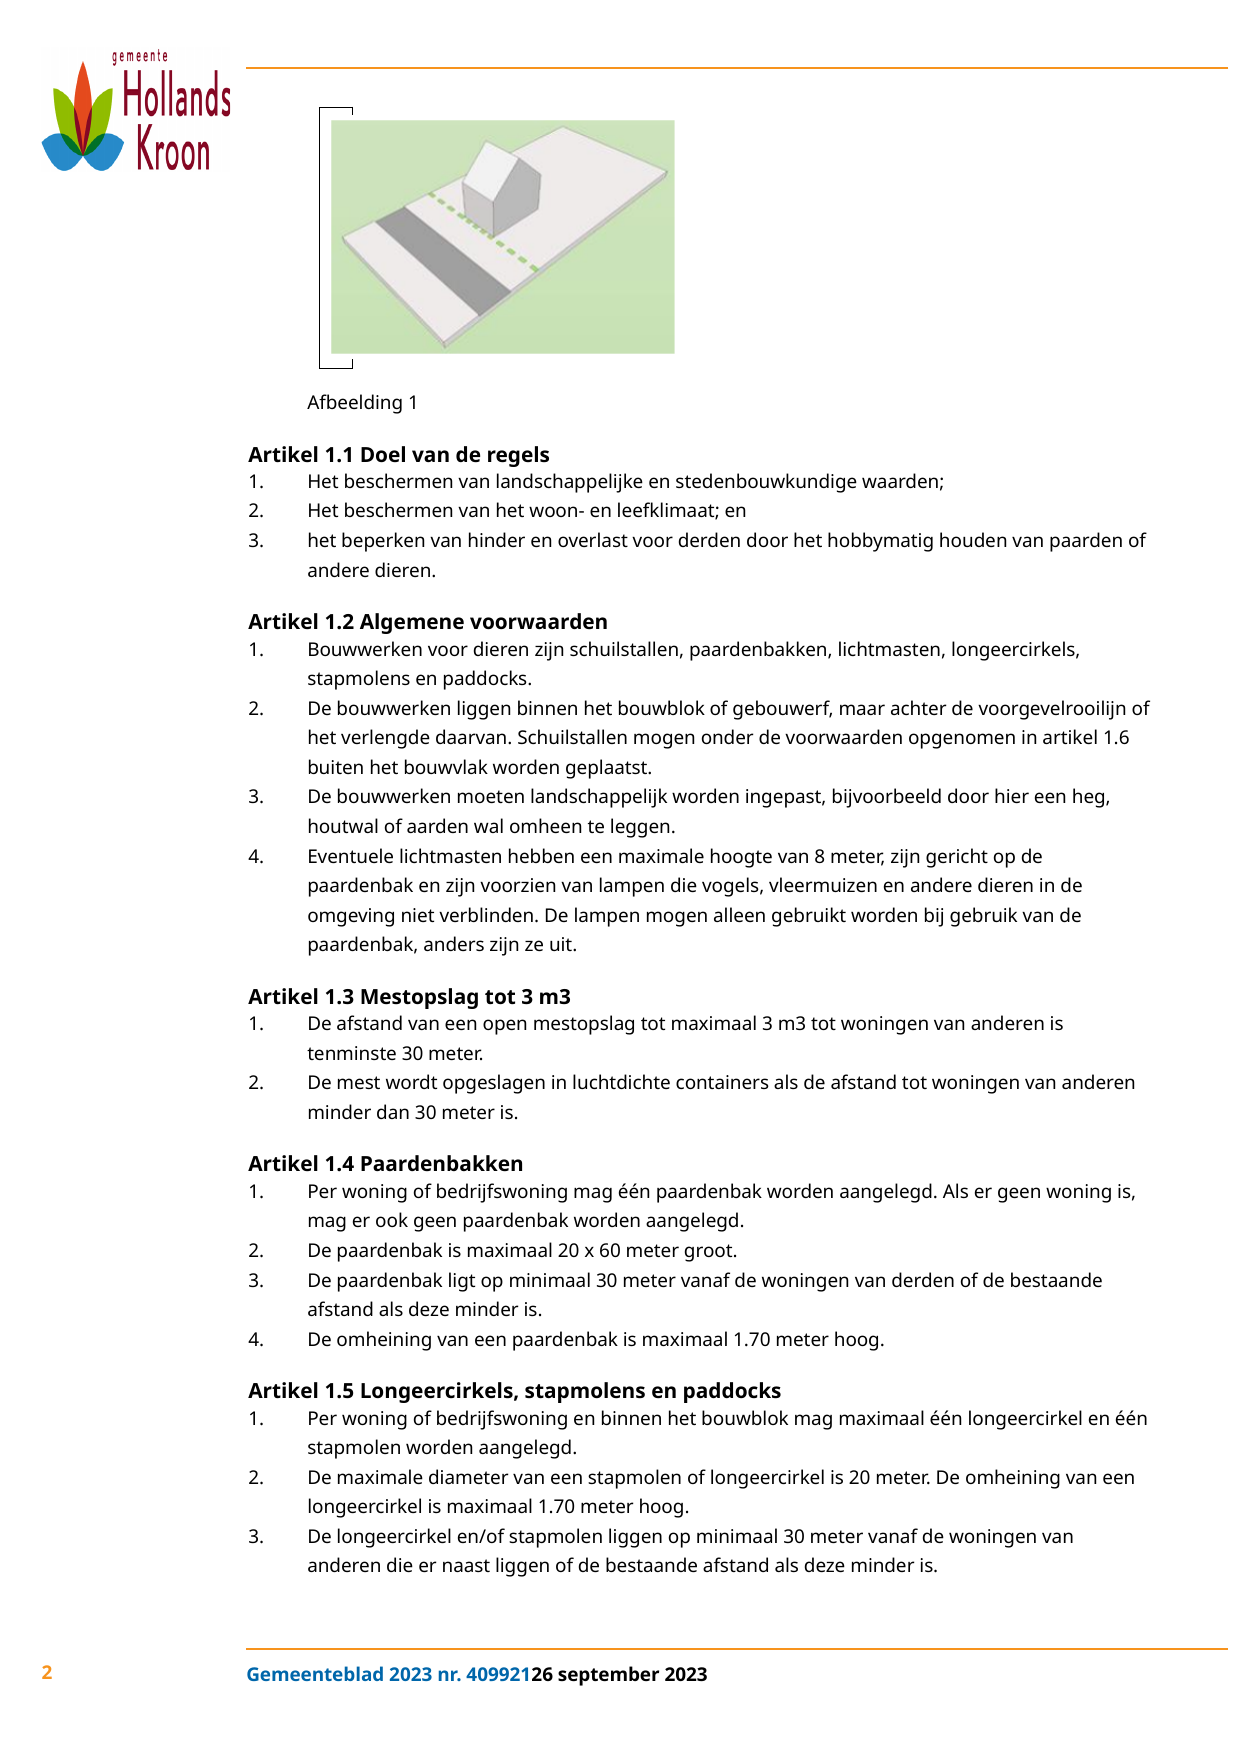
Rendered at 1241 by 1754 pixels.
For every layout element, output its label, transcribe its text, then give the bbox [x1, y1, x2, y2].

text Artikel 1.2 Algemene voorwaarden [248, 607, 1152, 636]
list het beperken van hinder en overlast voor derden door het hobbymatig houden van paarden of andere dieren. [248, 527, 1152, 583]
list Het beschermen van het woon- en leefklimaat; en [248, 498, 1152, 523]
list De afstand van een open mestopslag tot maximaal 3 m3 tot woningen van anderen is tenminste 30 meter. [248, 1010, 1152, 1066]
list De bouwwerken liggen binnen het bouwblok of gebouwerf, maar achter de voorgevelrooilijn of het verlengde daarvan. Schuilstallen mogen onder de voorwaarden opgenomen in artikel 1.6 buiten het bouwvlak worden geplaatst. [248, 695, 1152, 780]
picture [41, 47, 231, 172]
list De omheining van een paardenbak is maximaal 1.70 meter hoog. [248, 1326, 1152, 1352]
list Per woning of bedrijfswoning en binnen het bouwblok mag maximaal één longeercirkel en één stapmolen worden aangelegd. [248, 1405, 1152, 1460]
list Eventuele lichtmasten hebben een maximale hoogte van 8 meter, zijn gericht op de paardenbak en zijn voorzien van lampen die vogels, vleermuizen en andere dieren in de omgeving niet verblinden. De lampen mogen alleen gebruikt worden bij gebruik van de paardenbak, anders zijn ze uit. [248, 843, 1152, 957]
picture [327, 115, 682, 359]
list De bouwwerken moeten landschappelijk worden ingepast, bijvoorbeeld door hier een heg, houtwal of aarden wal omheen te leggen. [248, 784, 1152, 839]
text Artikel 1.5 Longeercirkels, stapmolens en paddocks [248, 1376, 1152, 1405]
list Per woning of bedrijfswoning mag één paardenbak worden aangelegd. Als er geen woning is, mag er ook geen paardenbak worden aangelegd. [248, 1178, 1152, 1233]
list Bouwwerken voor dieren zijn schuilstallen, paardenbakken, lichtmasten, longeercirkels, stapmolens en paddocks. [248, 636, 1152, 691]
list De paardenbak is maximaal 20 x 60 meter groot. [248, 1237, 1152, 1263]
text Artikel 1.3 Mestopslag tot 3 m3 [248, 982, 1152, 1010]
list De paardenbak ligt op minimaal 30 meter vanaf de woningen van derden of de bestaande afstand als deze minder is. [248, 1267, 1152, 1322]
text Artikel 1.1 Doel van de regels [248, 440, 1152, 468]
list De mest wordt opgeslagen in luchtdichte containers als de afstand tot woningen van anderen minder dan 30 meter is. [248, 1069, 1152, 1125]
list De maximale diameter van een stapmolen of longeercirkel is 20 meter. De omheining van een longeercirkel is maximaal 1.70 meter hoog. [248, 1464, 1152, 1519]
list Het beschermen van landschappelijke en stedenbouwkundige waarden; [248, 468, 1152, 494]
list De longeercirkel en/of stapmolen liggen op minimaal 30 meter vanaf de woningen van anderen die er naast liggen of de bestaande afstand als deze minder is. [248, 1523, 1152, 1578]
text Artikel 1.4 Paardenbakken [248, 1149, 1152, 1178]
list Afbeelding 1 [248, 389, 1152, 415]
